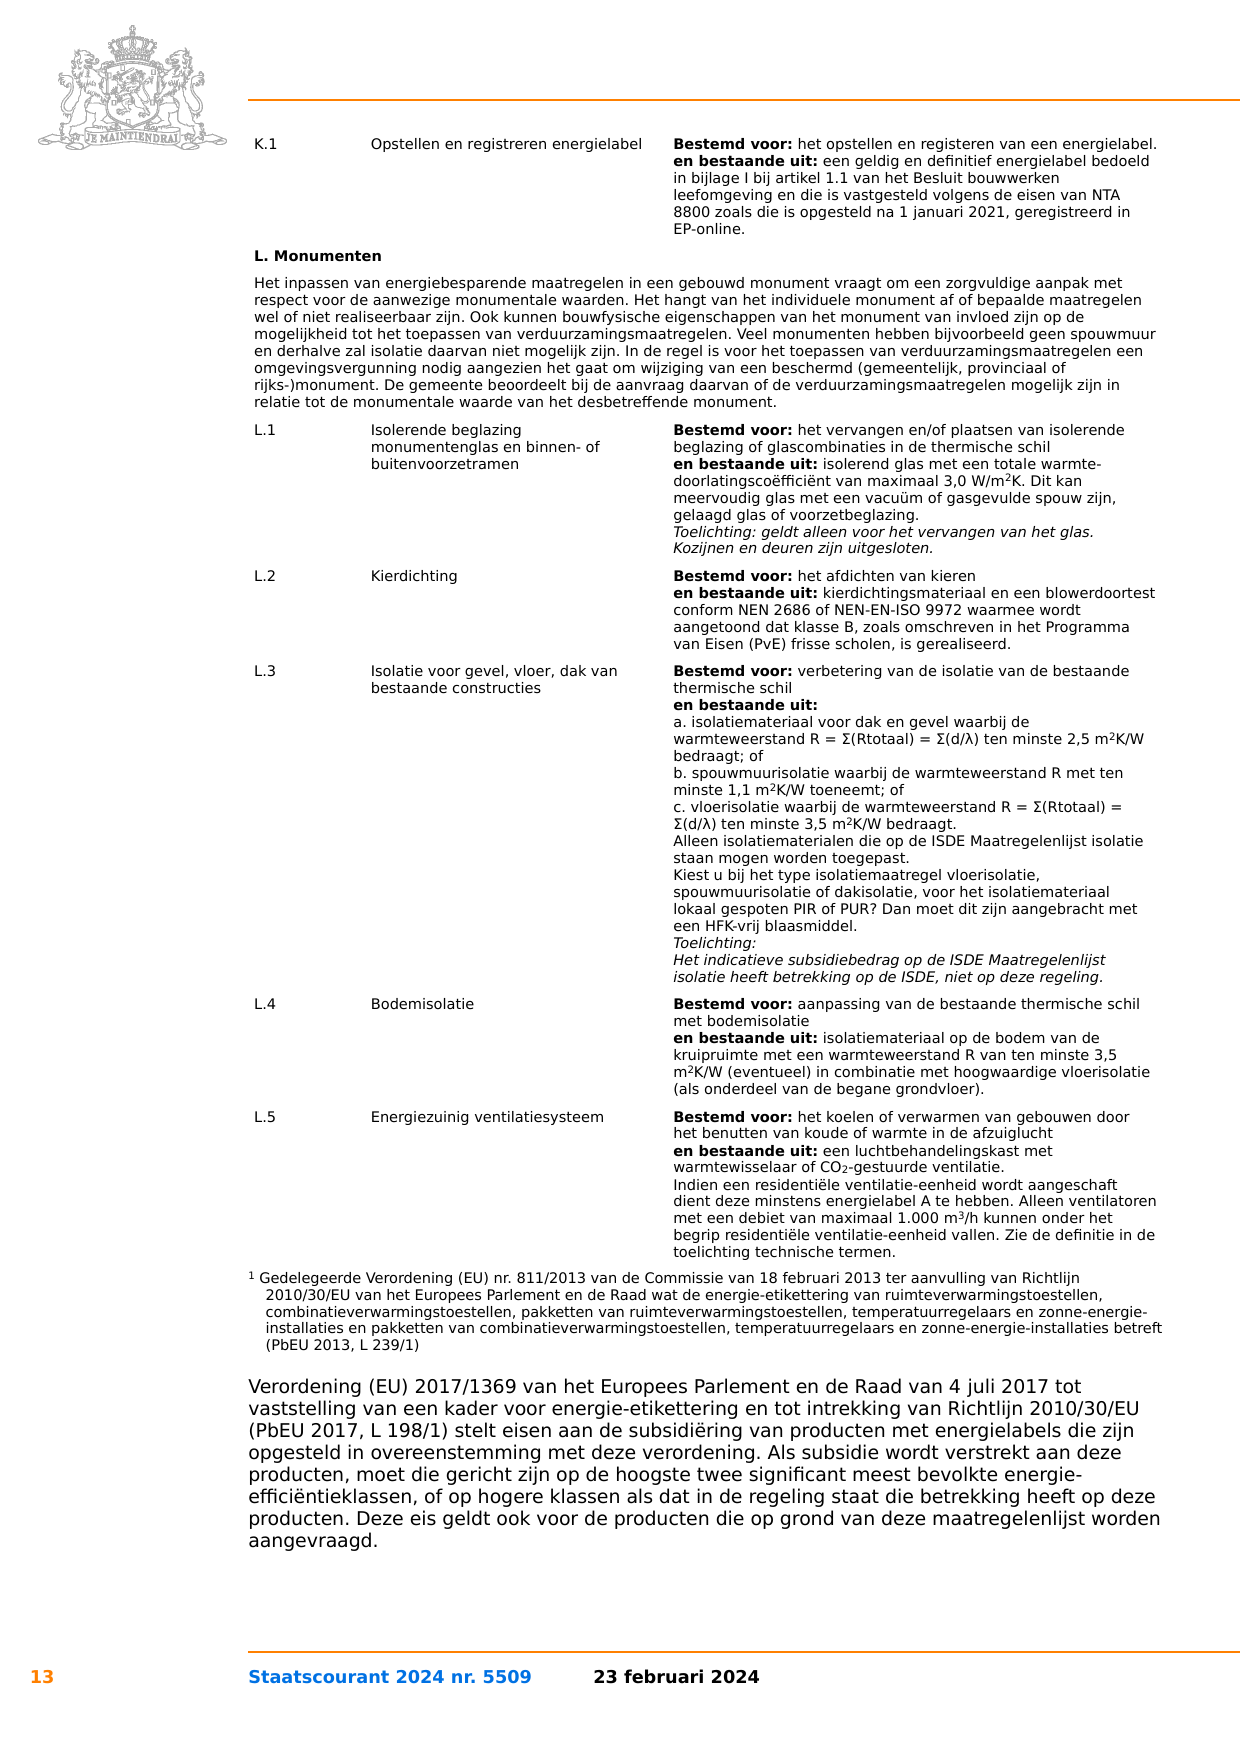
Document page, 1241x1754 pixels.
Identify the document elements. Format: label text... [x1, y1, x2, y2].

table_cell L.2 [249, 563, 364, 657]
table_cell Bestemd voor: verbetering van de isolatie van de bestaande thermische schil en bestaande uit: a. isolatiemateriaal voor dak en gevel waarbij de warmteweerstand R = Σ(Rtotaal) = Σ(d/λ) ten minste 2,5 m2K/W bedraagt; of b. spouwmuurisolatie waarbij de warmteweerstand R met ten minste 1,1 m2K/W toeneemt; of c. vloerisolatie waarbij de warmteweerstand R = Σ(Rtotaal) = Σ(d/λ) ten minste 3,5 m2K/W bedraagt. Alleen isolatiematerialen die op de ISDE Maatregelenlijst isolatie staan mogen worden toegepast. Kiest u bij het type isolatiemaatregel vloerisolatie, spouwmuurisolatie of dakisolatie, voor het isolatiemateriaal lokaal gespoten PIR of PUR? Dan moet dit zijn aangebracht met een HFK-vrij blaasmiddel. Toelichting: Het indicatieve subsidiebedrag op de ISDE Maatregelenlijst isolatie heeft betrekking op de ISDE, niet op deze regeling. [668, 659, 1163, 990]
picture [38, 25, 227, 150]
table_cell Isolatie voor gevel, vloer, dak van bestaande constructies [365, 659, 667, 990]
table_cell L. Monumenten [249, 243, 1163, 269]
table_cell Energiezuinig ventilatiesysteem [365, 1104, 667, 1266]
table_cell Bestemd voor: het opstellen en registeren van een energielabel. en bestaande uit: een geldig en definitief energielabel bedoeld in bijlage I bij artikel 1.1 van het Besluit bouwwerken leefomgeving en die is vastgesteld volgens de eisen van NTA 8800 zoals die is opgesteld na 1 januari 2021, geregistreerd in EP-online. [668, 131, 1163, 242]
table_cell Bestemd voor: het vervangen en/of plaatsen van isolerende beglazing of glascombinaties in de thermische schil en bestaande uit: isolerend glas met een totale warmte-doorlatingscoëfficiënt van maximaal 3,0 W/m2K. Dit kan meervoudig glas met een vacuüm of gasgevulde spouw zijn, gelaagd glas of voorzetbeglazing. Toelichting: geldt alleen voor het vervangen van het glas. Kozijnen en deuren zijn uitgesloten. [668, 417, 1163, 562]
table_cell Bestemd voor: aanpassing van de bestaande thermische schil met bodemisolatie en bestaande uit: isolatiemateriaal op de bodem van de kruipruimte met een warmteweerstand R van ten minste 3,5 m2K/W (eventueel) in combinatie met hoogwaardige vloerisolatie (als onderdeel van de begane grondvloer). [668, 991, 1163, 1103]
table_cell 1 Gedelegeerde Verordening (EU) nr. 811/2013 van de Commissie van 18 februari 2013 ter aanvulling van Richtlijn 2010/30/EU van het Europees Parlement en de Raad wat de energie-etikettering van ruimteverwarmingstoestellen, combinatieverwarmingstoestellen, pakketten van ruimteverwarmingstoestellen, temperatuurregelaars en zonne-energie-installaties en pakketten van combinatieverwarmingstoestellen, temperatuurregelaars en zonne-energie-installaties betreft (PbEU 2013, L 239/1) [248, 1267, 1163, 1354]
table_cell Isolerende beglazing monumentenglas en binnen- of buitenvoorzetramen [365, 417, 667, 562]
table_cell L.1 [249, 417, 364, 562]
table_cell Het inpassen van energiebesparende maatregelen in een gebouwd monument vraagt om een zorgvuldige aanpak met respect voor de aanwezige monumentale waarden. Het hangt van het individuele monument af of bepaalde maatregelen wel of niet realiseerbaar zijn. Ook kunnen bouwfysische eigenschappen van het monument van invloed zijn op de mogelijkheid tot het toepassen van verduurzamingsmaatregelen. Veel monumenten hebben bijvoorbeeld geen spouwmuur en derhalve zal isolatie daarvan niet mogelijk zijn. In de regel is voor het toepassen van verduurzamingsmaatregelen een omgevingsvergunning nodig aangezien het gaat om wijziging van een beschermd (gemeentelijk, provinciaal of rijks-)monument. De gemeente beoordeelt bij de aanvraag daarvan of de verduurzamingsmaatregelen mogelijk zijn in relatie tot de monumentale waarde van het desbetreffende monument. [249, 271, 1163, 416]
table_cell Bestemd voor: het afdichten van kieren en bestaande uit: kierdichtingsmateriaal en een blowerdoortest conform NEN 2686 of NEN-EN-ISO 9972 waarmee wordt aangetoond dat klasse B, zoals omschreven in het Programma van Eisen (PvE) frisse scholen, is gerealiseerd. [668, 563, 1163, 657]
table_cell L.3 [249, 659, 364, 990]
table_cell Kierdichting [365, 563, 667, 657]
table_cell K.1 [249, 131, 364, 242]
table_cell Opstellen en registreren energielabel [365, 131, 667, 242]
text Verordening (EU) 2017/1369 van het Europees Parlement en de Raad van 4 juli 2017 tot vaststelling van een kader voor energie-etikettering en tot intrekking van Richtlijn 2010/30/EU (PbEU 2017, L 198/1) stelt eisen aan de subsidiëring van producten met energielabels die zijn opgesteld in overeenstemming met deze verordening. Als subsidie wordt verstrekt aan deze producten, moet die gericht zijn op de hoogste twee significant meest bevolkte energie-efficiëntieklassen, of op hogere klassen als dat in de regeling staat die betrekking heeft op deze producten. Deze eis geldt ook voor de producten die op grond van deze maatregelenlijst worden aangevraagd. [248, 1376, 1163, 1552]
table_cell L.5 [249, 1104, 364, 1266]
table_cell Bodemisolatie [365, 991, 667, 1103]
table_cell Bestemd voor: het koelen of verwarmen van gebouwen door het benutten van koude of warmte in de afzuiglucht en bestaande uit: een luchtbehandelingskast met warmtewisselaar of CO2-gestuurde ventilatie. Indien een residentiële ventilatie-eenheid wordt aangeschaft dient deze minstens energielabel A te hebben. Alleen ventilatoren met een debiet van maximaal 1.000 m3/h kunnen onder het begrip residentiële ventilatie-eenheid vallen. Zie de definitie in de toelichting technische termen. [668, 1104, 1163, 1266]
table_cell L.4 [249, 991, 364, 1103]
